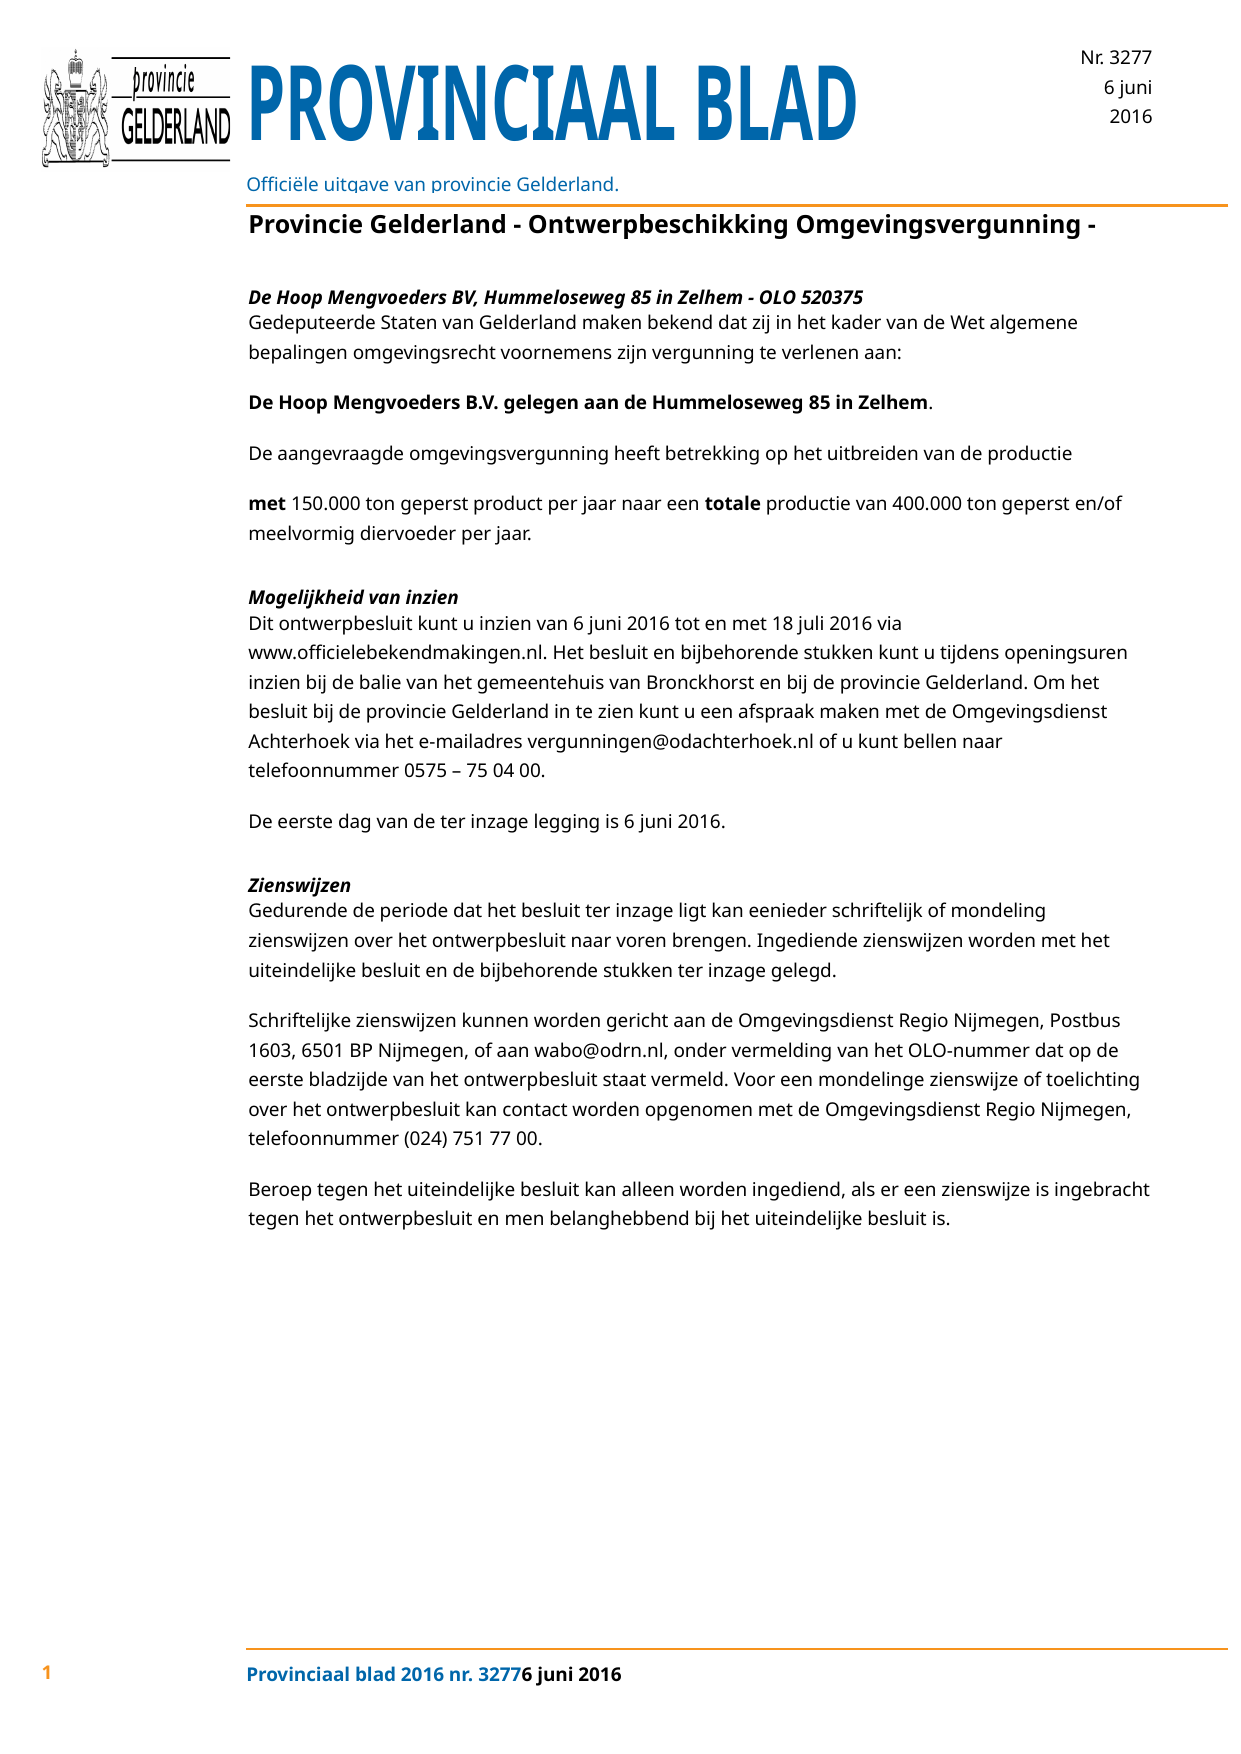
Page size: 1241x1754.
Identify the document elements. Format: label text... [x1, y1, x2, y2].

text De Hoop Mengvoeders BV, Hummeloseweg 85 in Zelhem - OLO 520375 [248, 284, 1152, 309]
text Dit ontwerpbesluit kunt u inzien van 6 juni 2016 tot en met 18 juli 2016 via www.officielebekendmakingen.nl. Het besluit en bijbehorende stukken kunt u tijdens openingsuren inzien bij de balie van het gemeentehuis van Bronckhorst en bij de provincie Gelderland. Om het besluit bij de provincie Gelderland in te zien kunt u een afspraak maken met de Omgevingsdienst Achterhoek via het e-mailadres vergunningen@odachterhoek.nl of u kunt bellen naar telefoonnummer 0575 – 75 04 00. [248, 610, 1152, 783]
picture [41, 47, 231, 172]
text Beroep tegen het uiteindelijke besluit kan alleen worden ingediend, als er een zienswijze is ingebracht tegen het ontwerpbesluit en men belanghebbend bij het uiteindelijke besluit is. [248, 1176, 1152, 1231]
text Mogelijkheid van inzien [248, 584, 1152, 610]
text De aangevraagde omgevingsvergunning heeft betrekking op het uitbreiden van de productie [248, 440, 1152, 466]
text Gedeputeerde Staten van Gelderland maken bekend dat zij in het kader van de Wet algemene bepalingen omgevingsrecht voornemens zijn vergunning te verlenen aan: [248, 309, 1152, 365]
text De Hoop Mengvoeders B.V. gelegen aan de Hummeloseweg 85 in Zelhem. [248, 389, 1152, 415]
text Provincie Gelderland - Ontwerpbeschikking Omgevingsvergunning - [248, 207, 1152, 241]
text Zienswijzen [248, 872, 1152, 898]
text Schriftelijke zienswijzen kunnen worden gericht aan de Omgevingsdienst Regio Nijmegen, Postbus 1603, 6501 BP Nijmegen, of aan wabo@odrn.nl, onder vermelding van het OLO-nummer dat op de eerste bladzijde van het ontwerpbesluit staat vermeld. Voor een mondelinge zienswijze of toelichting over het ontwerpbesluit kan contact worden opgenomen met de Omgevingsdienst Regio Nijmegen, telefoonnummer (024) 751 77 00. [248, 1007, 1152, 1151]
text Gedurende de periode dat het besluit ter inzage ligt kan eenieder schriftelijk of mondeling zienswijzen over het ontwerpbesluit naar voren brengen. Ingediende zienswijzen worden met het uiteindelijke besluit en de bijbehorende stukken ter inzage gelegd. [248, 898, 1152, 983]
text De eerste dag van de ter inzage legging is 6 juni 2016. [248, 808, 1152, 834]
text met 150.000 ton geperst product per jaar naar een totale productie van 400.000 ton geperst en/of meelvormig diervoeder per jaar. [248, 490, 1152, 546]
